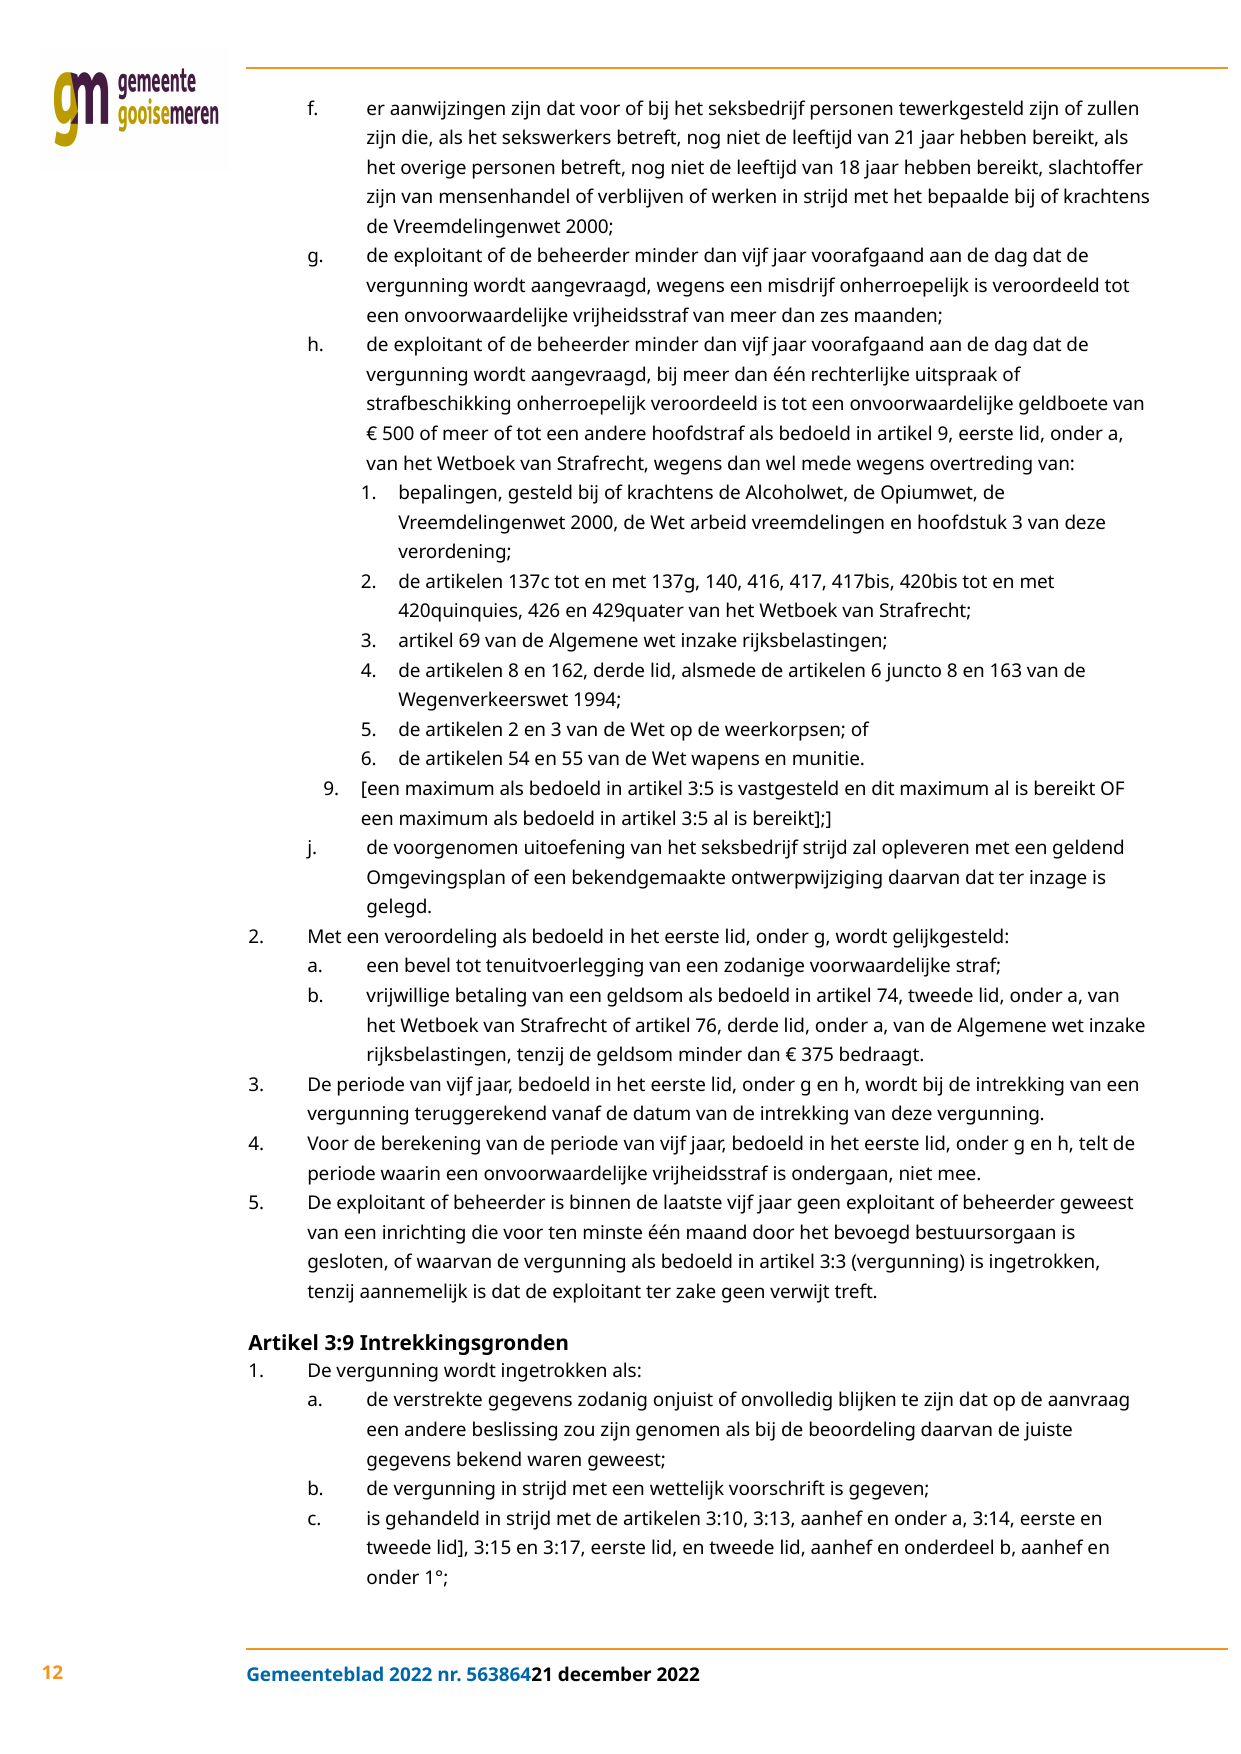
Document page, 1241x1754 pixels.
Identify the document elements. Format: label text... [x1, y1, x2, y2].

list de artikelen 137c tot en met 137g, 140, 416, 417, 417bis, 420bis tot en met 420quinquies, 426 en 429quater van het Wetboek van Strafrecht; [361, 568, 1152, 623]
list de artikelen 54 en 55 van de Wet wapens en munitie. [361, 746, 1152, 771]
list Voor de berekening van de periode van vijf jaar, bedoeld in het eerste lid, onder g en h, telt de periode waarin een onvoorwaardelijke vrijheidsstraf is ondergaan, niet mee. [248, 1130, 1152, 1186]
list de vergunning in strijd met een wettelijk voorschrift is gegeven; [307, 1475, 1152, 1501]
list een bevel tot tenuitvoerlegging van een zodanige voorwaardelijke straf; [307, 953, 1152, 978]
list de artikelen 8 en 162, derde lid, alsmede de artikelen 6 juncto 8 en 163 van de Wegenverkeerswet 1994; [361, 657, 1152, 712]
text Artikel 3:9 Intrekkingsgronden [248, 1328, 1152, 1357]
list Met een veroordeling als bedoeld in het eerste lid, onder g, wordt gelijkgesteld: [248, 923, 1152, 949]
list is gehandeld in strijd met de artikelen 3:10, 3:13, aanhef en onder a, 3:14, eerste en tweede lid], 3:15 en 3:17, eerste lid, en tweede lid, aanhef en onderdeel b, aanhef en onder 1°; [307, 1505, 1152, 1590]
picture [41, 47, 231, 172]
list de exploitant of de beheerder minder dan vijf jaar voorafgaand aan de dag dat de vergunning wordt aangevraagd, wegens een misdrijf onherroepelijk is veroordeeld tot een onvoorwaardelijke vrijheidsstraf van meer dan zes maanden; [307, 243, 1152, 328]
list de artikelen 2 en 3 van de Wet op de weerkorpsen; of [361, 716, 1152, 742]
list de exploitant of de beheerder minder dan vijf jaar voorafgaand aan de dag dat de vergunning wordt aangevraagd, bij meer dan één rechterlijke uitspraak of strafbeschikking onherroepelijk veroordeeld is tot een onvoorwaardelijke geldboete van € 500 of meer of tot een andere hoofdstraf als bedoeld in artikel 9, eerste lid, onder a, van het Wetboek van Strafrecht, wegens dan wel mede wegens overtreding van: [307, 331, 1152, 476]
list De vergunning wordt ingetrokken als: [248, 1357, 1152, 1383]
list er aanwijzingen zijn dat voor of bij het seksbedrijf personen tewerkgesteld zijn of zullen zijn die, als het sekswerkers betreft, nog niet de leeftijd van 21 jaar hebben bereikt, als het overige personen betreft, nog niet de leeftijd van 18 jaar hebben bereikt, slachtoffer zijn van mensenhandel of verblijven of werken in strijd met het bepaalde bij of krachtens de Vreemdelingenwet 2000; [307, 95, 1152, 239]
list artikel 69 van de Algemene wet inzake rijksbelastingen; [361, 627, 1152, 653]
list De periode van vijf jaar, bedoeld in het eerste lid, onder g en h, wordt bij de intrekking van een vergunning teruggerekend vanaf de datum van de intrekking van deze vergunning. [248, 1071, 1152, 1126]
list vrijwillige betaling van een geldsom als bedoeld in artikel 74, tweede lid, onder a, van het Wetboek van Strafrecht of artikel 76, derde lid, onder a, van de Algemene wet inzake rijksbelastingen, tenzij de geldsom minder dan € 375 bedraagt. [307, 982, 1152, 1067]
list de voorgenomen uitoefening van het seksbedrijf strijd zal opleveren met een geldend Omgevingsplan of een bekendgemaakte ontwerpwijziging daarvan dat ter inzage is gelegd. [307, 834, 1152, 919]
list bepalingen, gesteld bij of krachtens de Alcoholwet, de Opiumwet, de Vreemdelingenwet 2000, de Wet arbeid vreemdelingen en hoofdstuk 3 van deze verordening; [361, 479, 1152, 564]
list [een maximum als bedoeld in artikel 3:5 is vastgesteld en dit maximum al is bereikt OF een maximum als bedoeld in artikel 3:5 al is bereikt];] [323, 775, 1152, 831]
list de verstrekte gegevens zodanig onjuist of onvolledig blijken te zijn dat op de aanvraag een andere beslissing zou zijn genomen als bij de beoordeling daarvan de juiste gegevens bekend waren geweest; [307, 1387, 1152, 1471]
list De exploitant of beheerder is binnen de laatste vijf jaar geen exploitant of beheerder geweest van een inrichting die voor ten minste één maand door het bevoegd bestuursorgaan is gesloten, of waarvan de vergunning als bedoeld in artikel 3:3 (vergunning) is ingetrokken, tenzij aannemelijk is dat de exploitant ter zake geen verwijt treft. [248, 1189, 1152, 1304]
